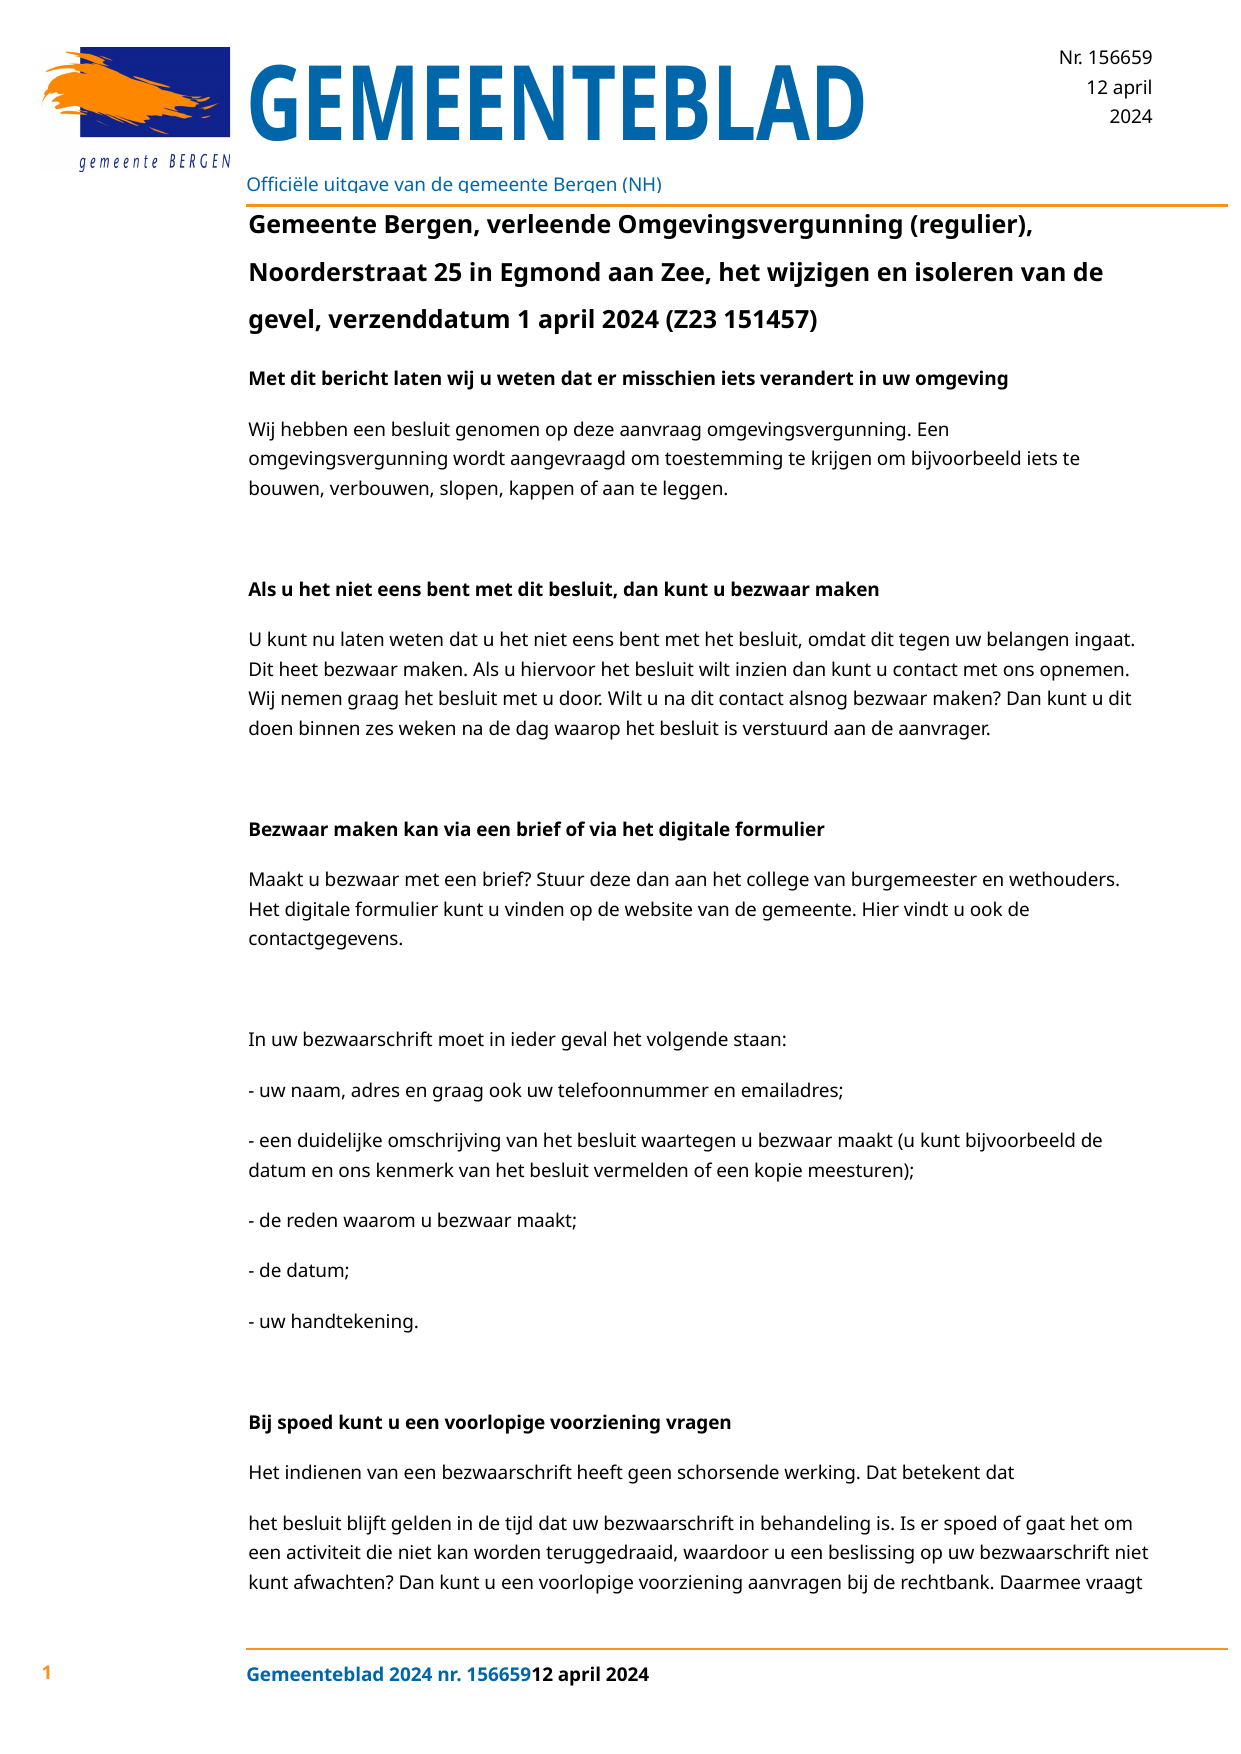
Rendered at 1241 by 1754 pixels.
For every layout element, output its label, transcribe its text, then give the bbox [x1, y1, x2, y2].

text Het indienen van een bezwaarschrift heeft geen schorsende werking. Dat betekent dat [248, 1459, 1152, 1485]
text het besluit blijft gelden in de tijd dat uw bezwaarschrift in behandeling is. Is er spoed of gaat het om een activiteit die niet kan worden teruggedraaid, waardoor u een beslissing op uw bezwaarschrift niet kunt afwachten? Dan kunt u een voorlopige voorziening aanvragen bij de rechtbank. Daarmee vraagt [248, 1510, 1152, 1594]
text Met dit bericht laten wij u weten dat er misschien iets verandert in uw omgeving [248, 366, 1152, 391]
text - de datum; [248, 1258, 1152, 1283]
text Bezwaar maken kan via een brief of via het digitale formulier [248, 816, 1152, 842]
picture [41, 47, 231, 172]
text - uw handtekening. [248, 1308, 1152, 1334]
text Als u het niet eens bent met dit besluit, dan kunt u bezwaar maken [248, 576, 1152, 602]
text U kunt nu laten weten dat u het niet eens bent met het besluit, omdat dit tegen uw belangen ingaat. Dit heet bezwaar maken. Als u hiervoor het besluit wilt inzien dan kunt u contact met ons opnemen. Wij nemen graag het besluit met u door. Wilt u na dit contact alsnog bezwaar maken? Dan kunt u dit doen binnen zes weken na de dag waarop het besluit is verstuurd aan de aanvrager. [248, 626, 1152, 741]
text Gemeente Bergen, verleende Omgevingsvergunning (regulier), Noorderstraat 25 in Egmond aan Zee, het wijzigen en isoleren van de gevel, verzenddatum 1 april 2024 (Z23 151457) [248, 207, 1152, 336]
text - een duidelijke omschrijving van het besluit waartegen u bezwaar maakt (u kunt bijvoorbeeld de datum en ons kenmerk van het besluit vermelden of een kopie meesturen); [248, 1127, 1152, 1182]
text Bij spoed kunt u een voorlopige voorziening vragen [248, 1409, 1152, 1434]
text - de reden waarom u bezwaar maakt; [248, 1207, 1152, 1233]
text - uw naam, adres en graag ook uw telefoonnummer en emailadres; [248, 1077, 1152, 1102]
text Maakt u bezwaar met een brief? Stuur deze dan aan het college van burgemeester en wethouders. Het digitale formulier kunt u vinden op de website van de gemeente. Hier vindt u ook de contactgegevens. [248, 866, 1152, 951]
text Wij hebben een besluit genomen op deze aanvraag omgevingsvergunning. Een omgevingsvergunning wordt aangevraagd om toestemming te krijgen om bijvoorbeeld iets te bouwen, verbouwen, slopen, kappen of aan te leggen. [248, 416, 1152, 501]
text In uw bezwaarschrift moet in ieder geval het volgende staan: [248, 1026, 1152, 1052]
